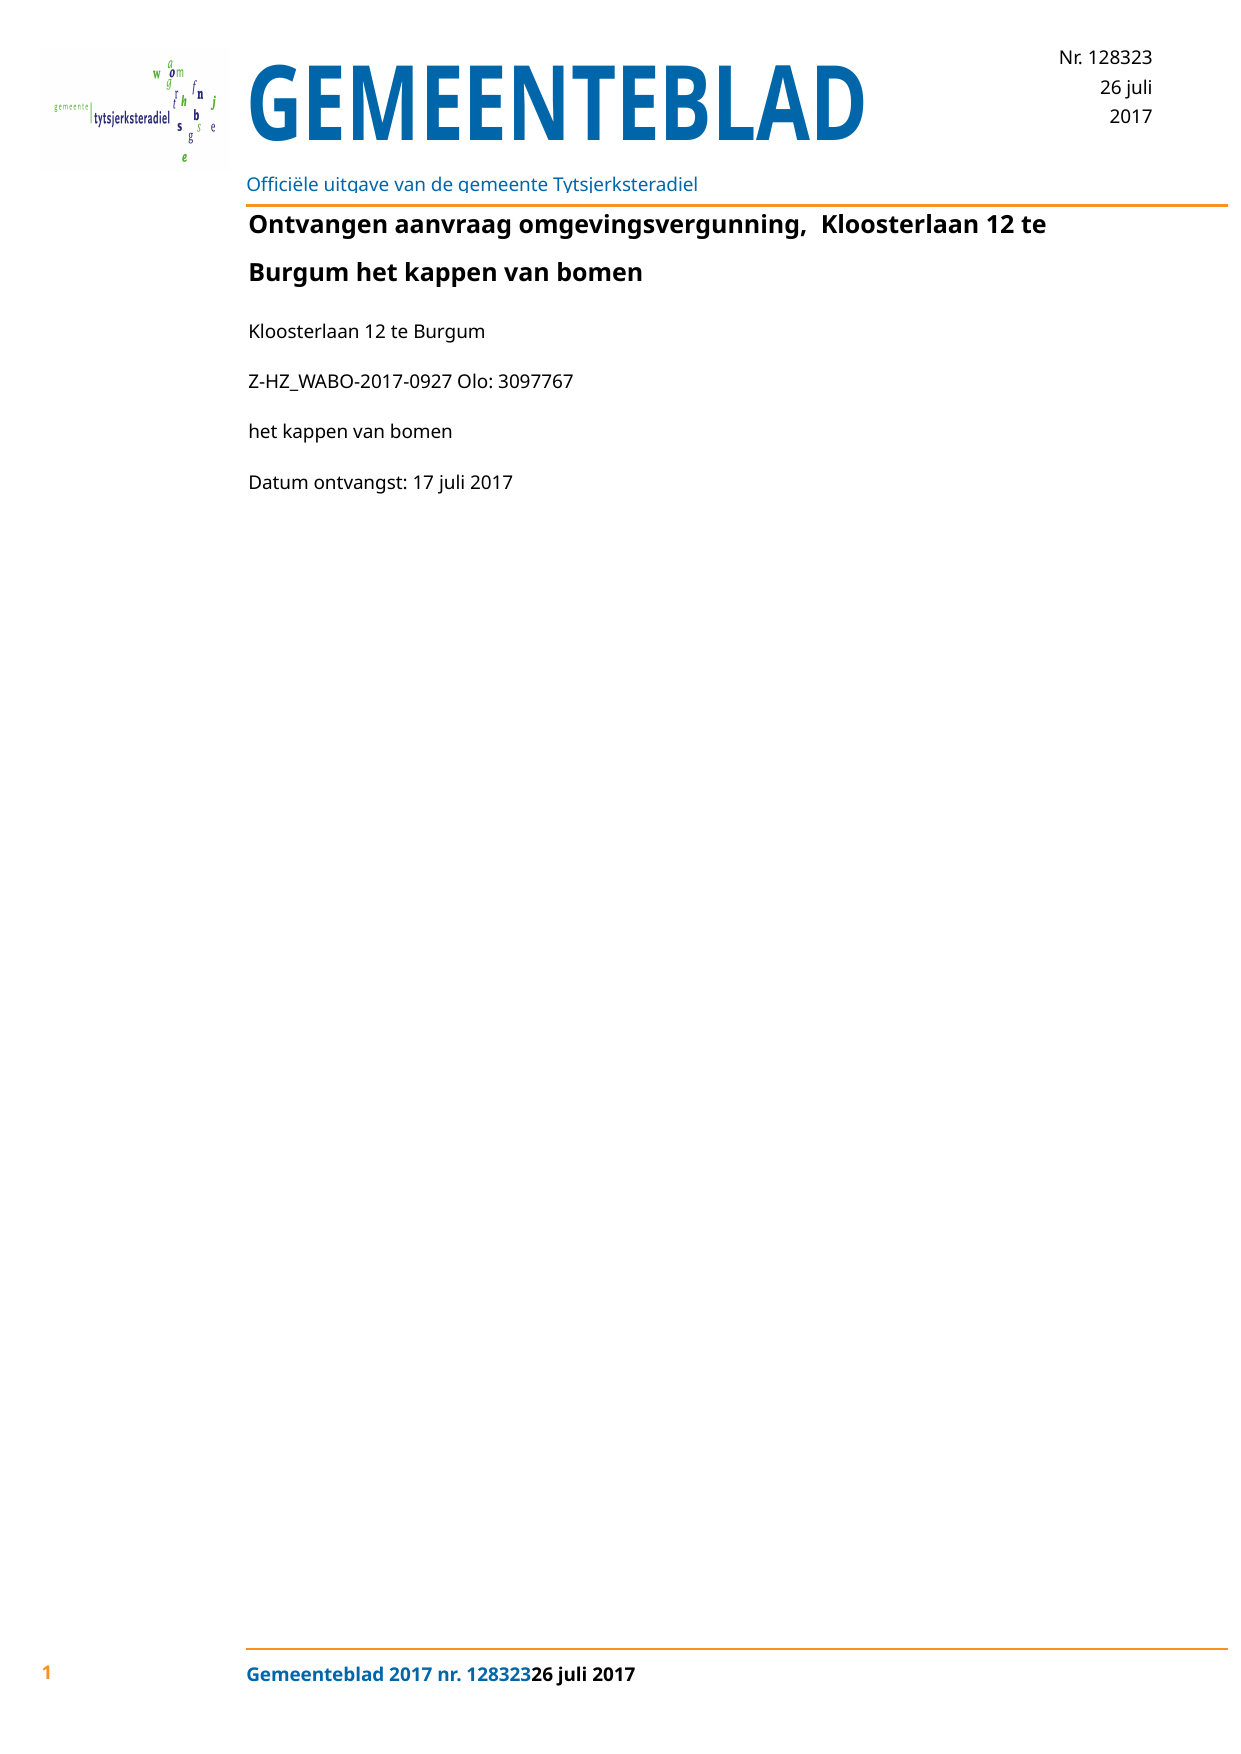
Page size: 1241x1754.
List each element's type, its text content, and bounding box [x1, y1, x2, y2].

text Kloosterlaan 12 te Burgum [248, 318, 1152, 344]
text Ontvangen aanvraag omgevingsvergunning, Kloosterlaan 12 te Burgum het kappen van bomen [248, 207, 1152, 288]
text het kappen van bomen [248, 419, 1152, 444]
text Datum ontvangst: 17 juli 2017 [248, 469, 1152, 495]
text Z-HZ_WABO-2017-0927 Olo: 3097767 [248, 368, 1152, 394]
picture [41, 47, 231, 172]
